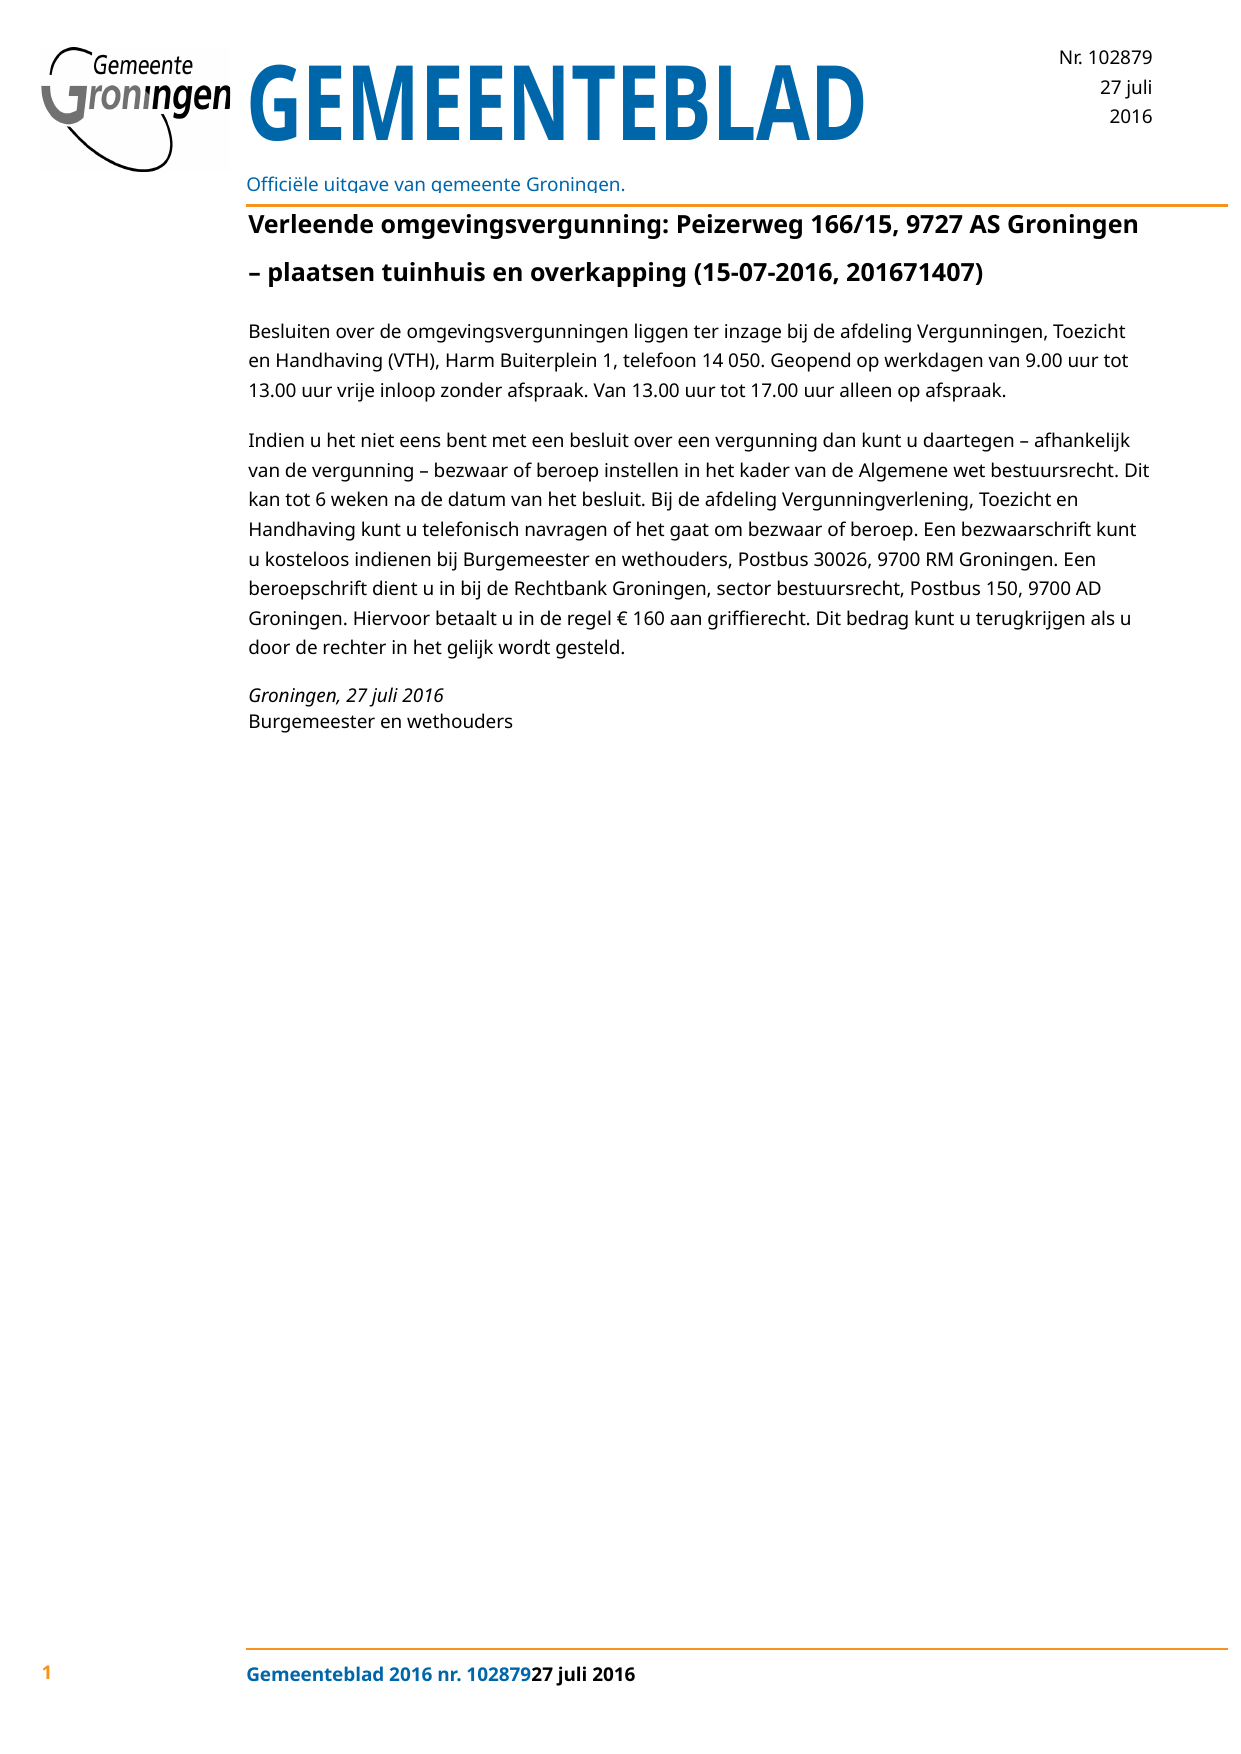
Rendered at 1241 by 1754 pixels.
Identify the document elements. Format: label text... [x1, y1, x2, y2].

text Verleende omgevingsvergunning: Peizerweg 166/15, 9727 AS Groningen – plaatsen tuinhuis en overkapping (15-07-2016, 201671407) [248, 207, 1152, 288]
text Burgemeester en wethouders [248, 708, 1152, 734]
text Indien u het niet eens bent met een besluit over een vergunning dan kunt u daartegen – afhankelijk van de vergunning – bezwaar of beroep instellen in het kader van de Algemene wet bestuursrecht. Dit kan tot 6 weken na de datum van het besluit. Bij de afdeling Vergunningverlening, Toezicht en Handhaving kunt u telefonisch navragen of het gaat om bezwaar of beroep. Een bezwaarschrift kunt u kosteloos indienen bij Burgemeester en wethouders, Postbus 30026, 9700 RM Groningen. Een beroepschrift dient u in bij de Rechtbank Groningen, sector bestuursrecht, Postbus 150, 9700 AD Groningen. Hiervoor betaalt u in de regel € 160 aan griffierecht. Dit bedrag kunt u terugkrijgen als u door de rechter in het gelijk wordt gesteld. [248, 427, 1152, 660]
text Besluiten over de omgevingsvergunningen liggen ter inzage bij de afdeling Vergunningen, Toezicht en Handhaving (VTH), Harm Buiterplein 1, telefoon 14 050. Geopend op werkdagen van 9.00 uur tot 13.00 uur vrije inloop zonder afspraak. Van 13.00 uur tot 17.00 uur alleen op afspraak. [248, 318, 1152, 403]
text Groningen, 27 juli 2016 [248, 682, 1152, 708]
picture [41, 47, 231, 172]
